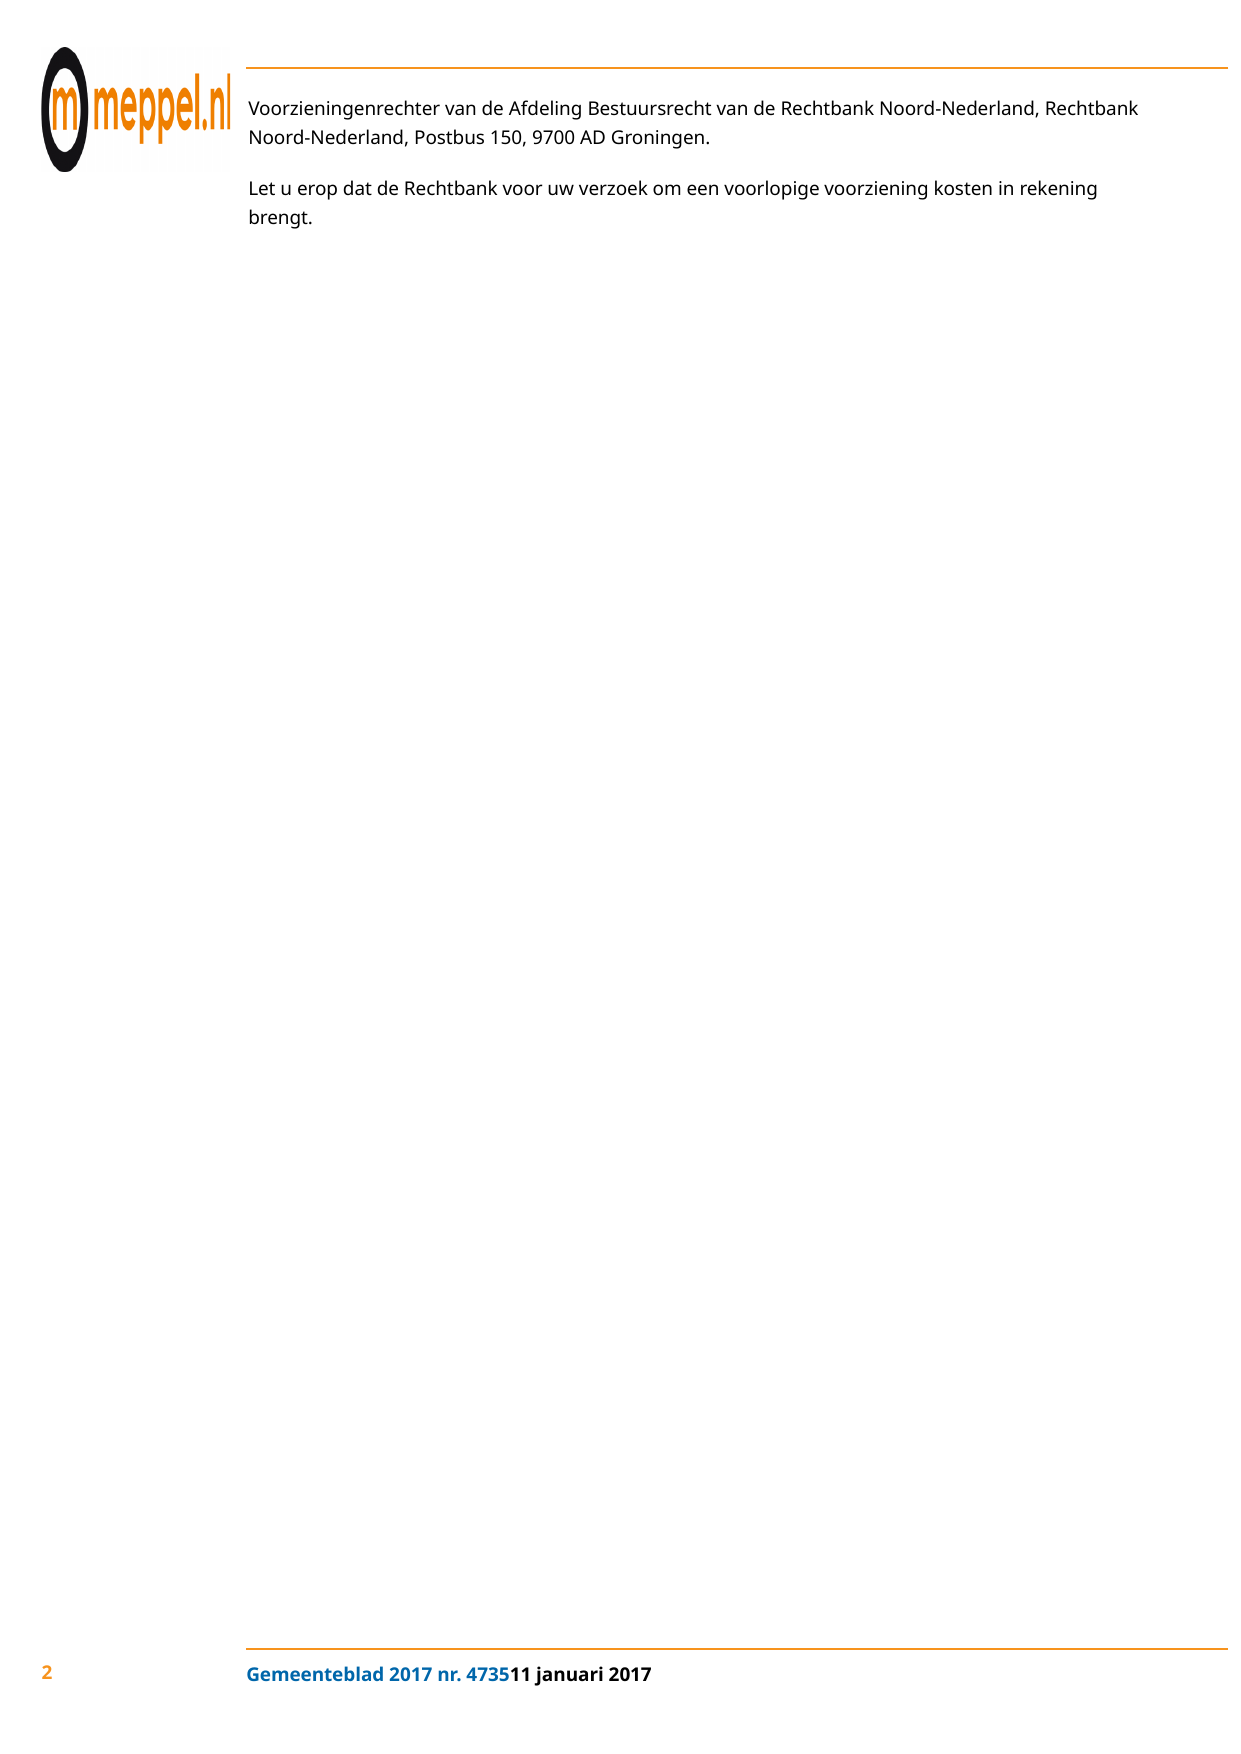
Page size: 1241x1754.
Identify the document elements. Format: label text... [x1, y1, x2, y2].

picture [41, 47, 231, 172]
text Let u erop dat de Rechtbank voor uw verzoek om een voorlopige voorziening kosten in rekening brengt. [248, 175, 1152, 230]
text Voorzieningenrechter van de Afdeling Bestuursrecht van de Rechtbank Noord-Nederland, Rechtbank Noord-Nederland, Postbus 150, 9700 AD Groningen. [248, 95, 1152, 150]
